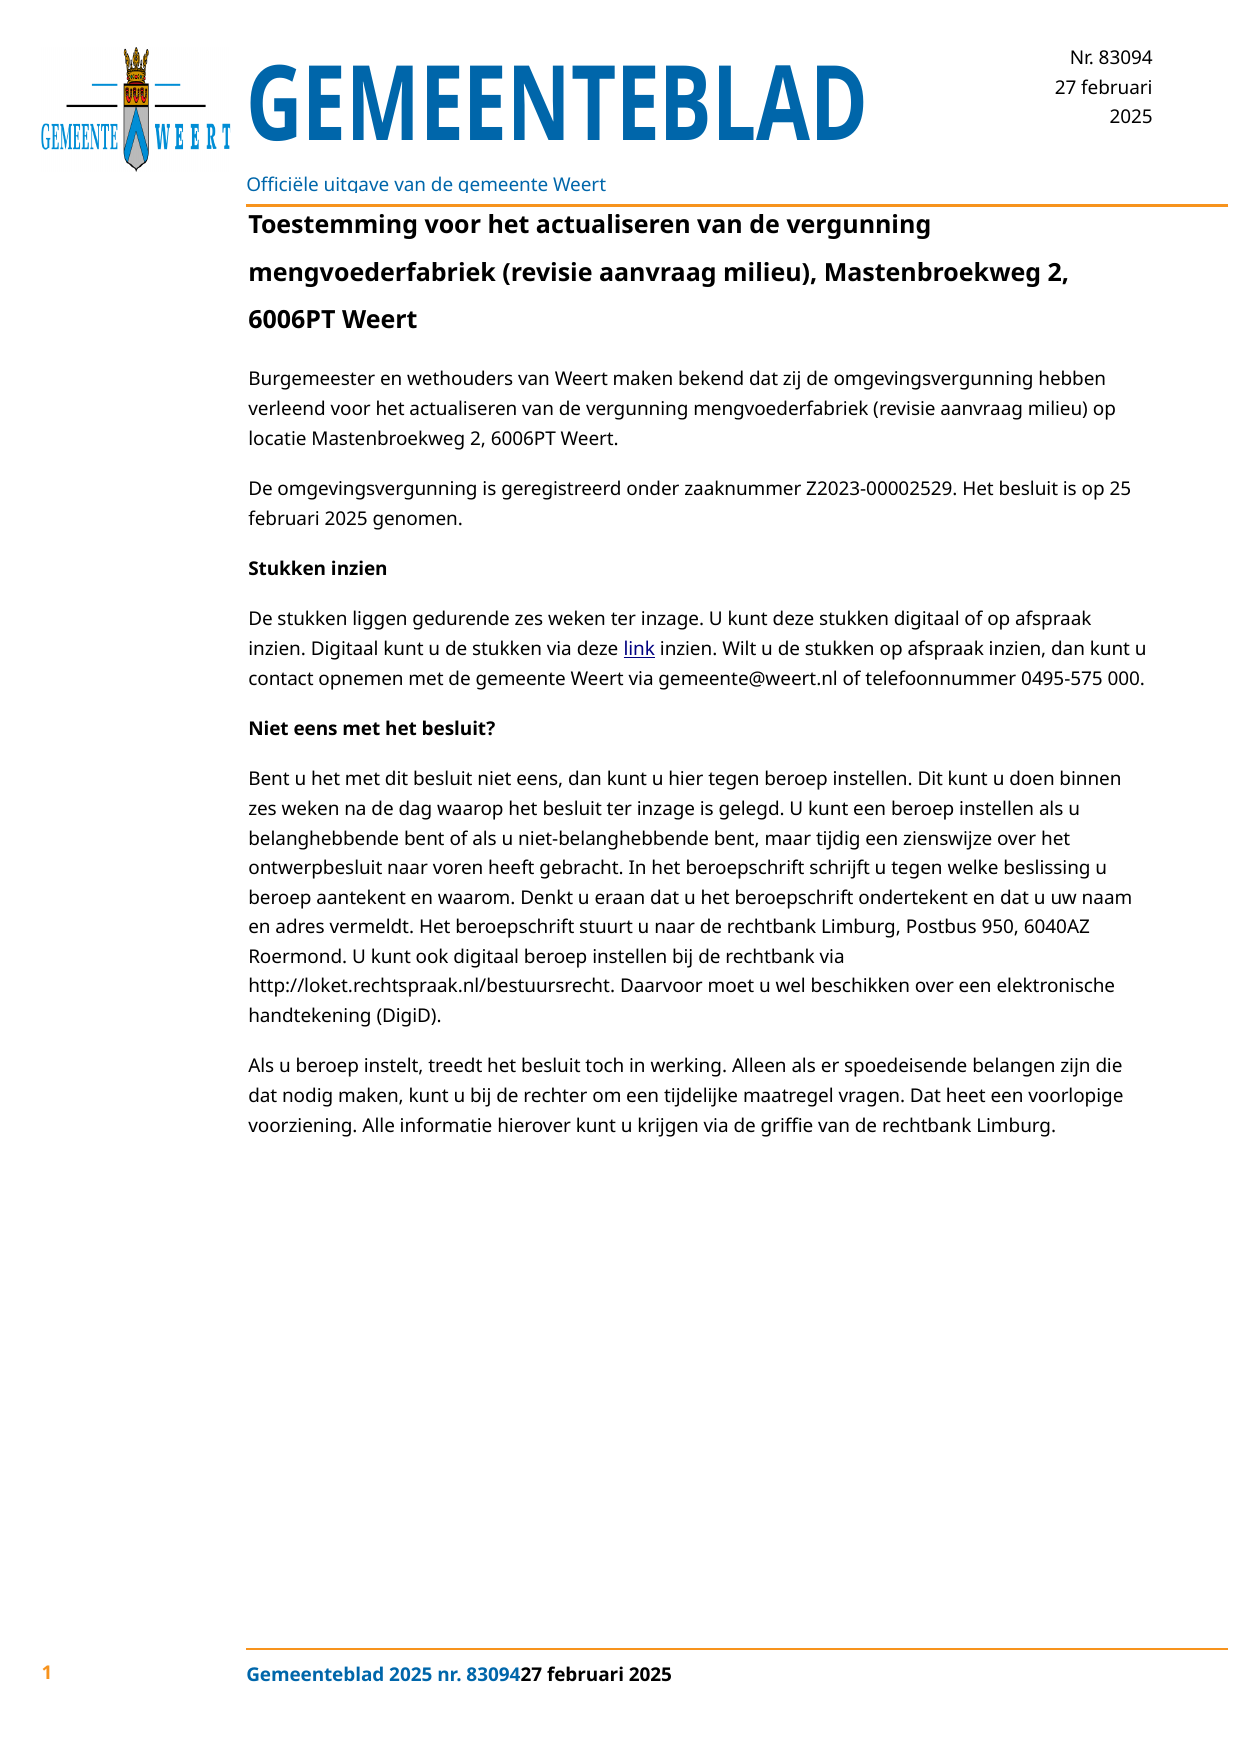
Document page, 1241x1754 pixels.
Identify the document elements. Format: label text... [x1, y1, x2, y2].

text Niet eens met het besluit? [248, 715, 1152, 741]
text Stukken inzien [248, 555, 1152, 581]
text De stukken liggen gedurende zes weken ter inzage. U kunt deze stukken digitaal of op afspraak inzien. Digitaal kunt u de stukken via deze link inzien. Wilt u de stukken op afspraak inzien, dan kunt u contact opnemen met de gemeente Weert via gemeente@weert.nl of telefoonnummer 0495-575 000. [248, 606, 1152, 690]
text Bent u het met dit besluit niet eens, dan kunt u hier tegen beroep instellen. Dit kunt u doen binnen zes weken na de dag waarop het besluit ter inzage is gelegd. U kunt een beroep instellen als u belanghebbende bent of als u niet-belanghebbende bent, maar tijdig een zienswijze over het ontwerpbesluit naar voren heeft gebracht. In het beroepschrift schrijft u tegen welke beslissing u beroep aantekent en waarom. Denkt u eraan dat u het beroepschrift ondertekent en dat u uw naam en adres vermeldt. Het beroepschrift stuurt u naar de rechtbank Limburg, Postbus 950, 6040AZ Roermond. U kunt ook digitaal beroep instellen bij de rechtbank via http://loket.rechtspraak.nl/bestuursrecht. Daarvoor moet u wel beschikken over een elektronische handtekening (DigiD). [248, 766, 1152, 1028]
text Toestemming voor het actualiseren van de vergunning mengvoederfabriek (revisie aanvraag milieu), Mastenbroekweg 2, 6006PT Weert [248, 207, 1152, 336]
text De omgevingsvergunning is geregistreerd onder zaaknummer Z2023-00002529. Het besluit is op 25 februari 2025 genomen. [248, 475, 1152, 530]
text Burgemeester en wethouders van Weert maken bekend dat zij de omgevingsvergunning hebben verleend voor het actualiseren van de vergunning mengvoederfabriek (revisie aanvraag milieu) op locatie Mastenbroekweg 2, 6006PT Weert. [248, 366, 1152, 450]
picture [41, 47, 231, 172]
text Als u beroep instelt, treedt het besluit toch in werking. Alleen als er spoedeisende belangen zijn die dat nodig maken, kunt u bij de rechter om een tijdelijke maatregel vragen. Dat heet een voorlopige voorziening. Alle informatie hierover kunt u krijgen via de griffie van de rechtbank Limburg. [248, 1053, 1152, 1137]
